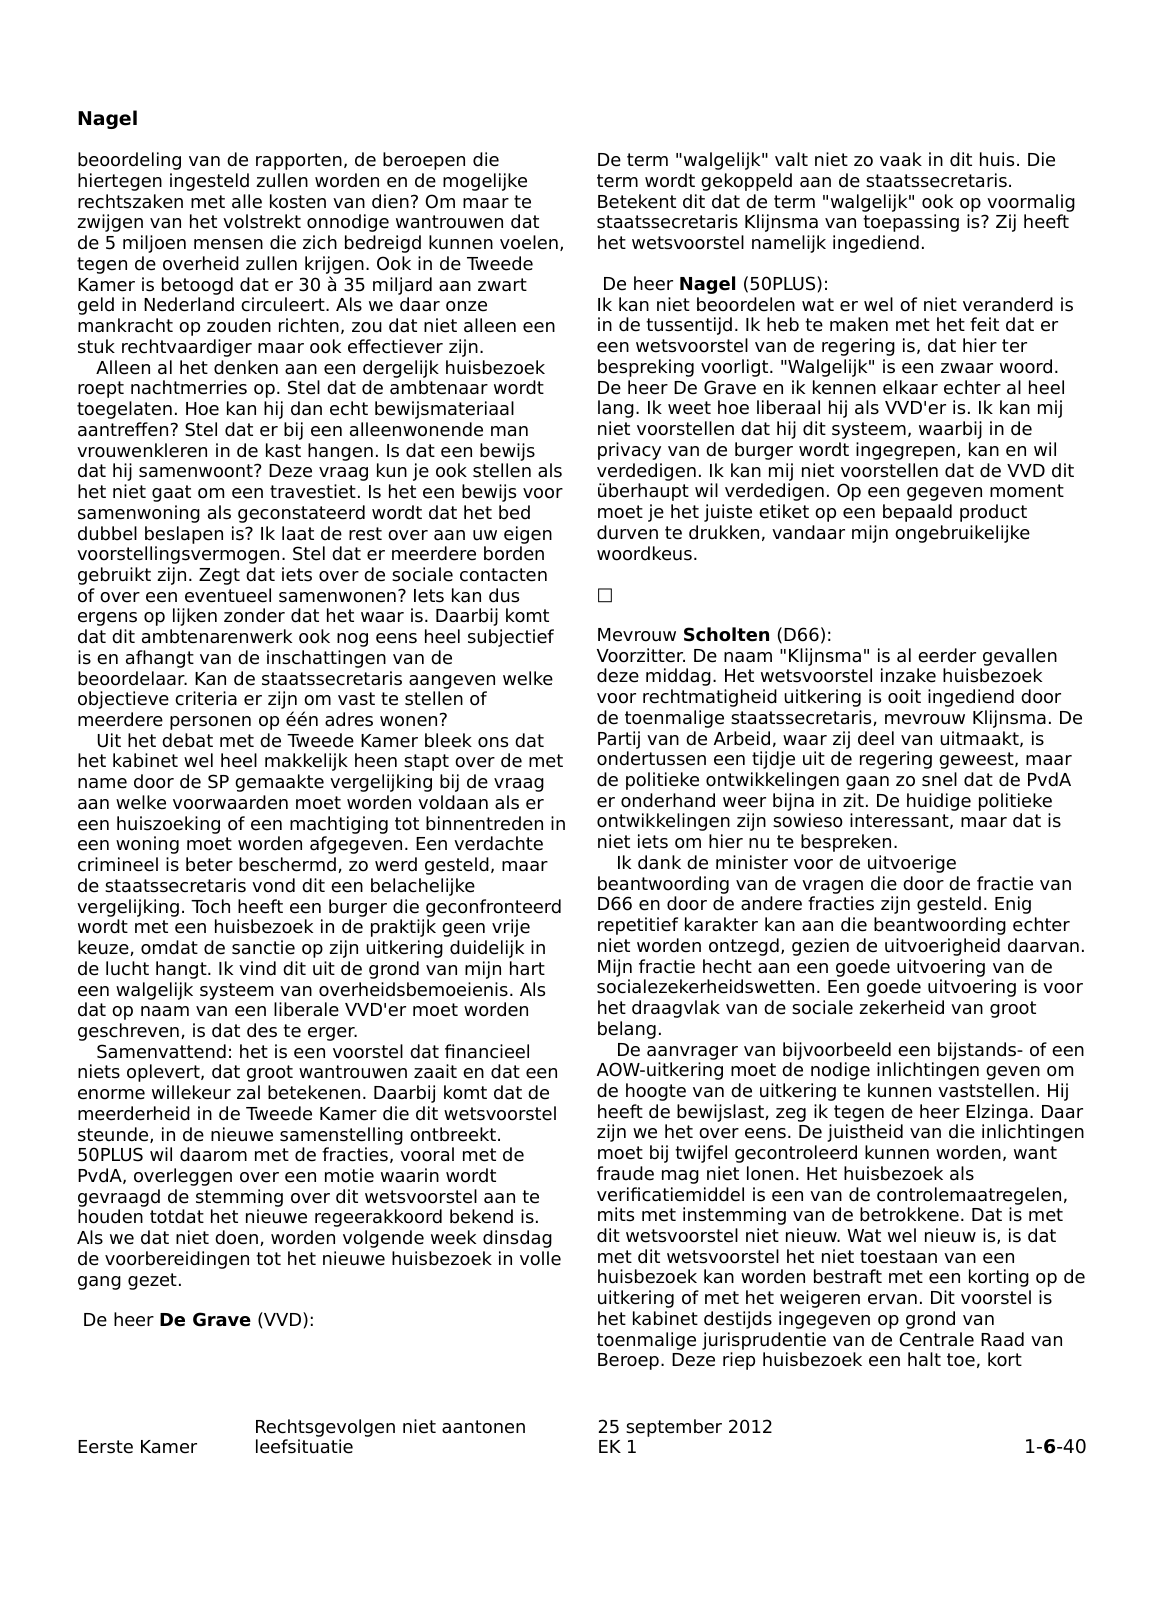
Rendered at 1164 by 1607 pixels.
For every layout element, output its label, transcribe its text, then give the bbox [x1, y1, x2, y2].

text □ [596, 584, 1087, 605]
text Ik dank de minister voor de uitvoerige beantwoording van de vragen die door de fractie van D66 en door de andere fracties zijn gesteld. Enig repetitief karakter kan aan die beantwoording echter niet worden ontzegd, gezien de uitvoerigheid daarvan. Mijn fractie hecht aan een goede uitvoering van de socialezekerheidswetten. Een goede uitvoering is voor het draagvlak van de sociale zekerheid van groot belang. [596, 853, 1087, 1039]
text De heer Nagel (50PLUS): [596, 274, 1087, 294]
text Uit het debat met de Tweede Kamer bleek ons dat het kabinet wel heel makkelijk heen stapt over de met name door de SP gemaakte vergelijking bij de vraag aan welke voorwaarden moet worden voldaan als er een huiszoeking of een machtiging tot binnentreden in een woning moet worden afgegeven. Een verdachte crimineel is beter beschermd, zo werd gesteld, maar de staatssecretaris vond dit een belachelijke vergelijking. Toch heeft een burger die geconfronteerd wordt met een huisbezoek in de praktijk geen vrije keuze, omdat de sanctie op zijn uitkering duidelijk in de lucht hangt. Ik vind dit uit de grond van mijn hart een walgelijk systeem van overheidsbemoeienis. Als dat op naam van een liberale VVD'er moet worden geschreven, is dat des te erger. [77, 731, 567, 1042]
text Samenvattend: het is een voorstel dat financieel niets oplevert, dat groot wantrouwen zaait en dat een enorme willekeur zal betekenen. Daarbij komt dat de meerderheid in de Tweede Kamer die dit wetsvoorstel steunde, in de nieuwe samenstelling ontbreekt. 50PLUS wil daarom met de fracties, vooral met de PvdA, overleggen over een motie waarin wordt gevraagd de stemming over dit wetsvoorstel aan te houden totdat het nieuwe regeerakkoord bekend is. Als we dat niet doen, worden volgende week dinsdag de voorbereidingen tot het nieuwe huisbezoek in volle gang gezet. [77, 1042, 567, 1290]
text De heer De Grave (VVD): [77, 1310, 567, 1331]
text Alleen al het denken aan een dergelijk huisbezoek roept nachtmerries op. Stel dat de ambtenaar wordt toegelaten. Hoe kan hij dan echt bewijsmateriaal aantreffen? Stel dat er bij een alleenwonende man vrouwenkleren in de kast hangen. Is dat een bewijs dat hij samenwoont? Deze vraag kun je ook stellen als het niet gaat om een travestiet. Is het een bewijs voor samenwoning als geconstateerd wordt dat het bed dubbel beslapen is? Ik laat de rest over aan uw eigen voorstellingsvermogen. Stel dat er meerdere borden gebruikt zijn. Zegt dat iets over de sociale contacten of over een eventueel samenwonen? Iets kan dus ergens op lijken zonder dat het waar is. Daarbij komt dat dit ambtenarenwerk ook nog eens heel subjectief is en afhangt van de inschattingen van de beoordelaar. Kan de staatssecretaris aangeven welke objectieve criteria er zijn om vast te stellen of meerdere personen op één adres wonen? [77, 357, 567, 731]
text Ik kan niet beoordelen wat er wel of niet veranderd is in de tussentijd. Ik heb te maken met het feit dat er een wetsvoorstel van de regering is, dat hier ter bespreking voorligt. "Walgelijk" is een zwaar woord. De heer De Grave en ik kennen elkaar echter al heel lang. Ik weet hoe liberaal hij als VVD'er is. Ik kan mij niet voorstellen dat hij dit systeem, waarbij in de privacy van de burger wordt ingegrepen, kan en wil verdedigen. Ik kan mij niet voorstellen dat de VVD dit überhaupt wil verdedigen. Op een gegeven moment moet je het juiste etiket op een bepaald product durven te drukken, vandaar mijn ongebruikelijke woordkeus. [596, 294, 1087, 564]
text De term "walgelijk" valt niet zo vaak in dit huis. Die term wordt gekoppeld aan de staatssecretaris. Betekent dit dat de term "walgelijk" ook op voormalig staatssecretaris Klijnsma van toepassing is? Zij heeft het wetsvoorstel namelijk ingediend. [596, 150, 1087, 254]
text Voorzitter. De naam "Klijnsma" is al eerder gevallen deze middag. Het wetsvoorstel inzake huisbezoek voor rechtmatigheid uitkering is ooit ingediend door de toenmalige staatssecretaris, mevrouw Klijnsma. De Partij van de Arbeid, waar zij deel van uitmaakt, is ondertussen een tijdje uit de regering geweest, maar de politieke ontwikkelingen gaan zo snel dat de PvdA er onderhand weer bijna in zit. De huidige politieke ontwikkelingen zijn sowieso interessant, maar dat is niet iets om hier nu te bespreken. [596, 646, 1087, 853]
text De aanvrager van bijvoorbeeld een bijstands- of een AOW-uitkering moet de nodige inlichtingen geven om de hoogte van de uitkering te kunnen vaststellen. Hij heeft de bewijslast, zeg ik tegen de heer Elzinga. Daar zijn we het over eens. De juistheid van die inlichtingen moet bij twijfel gecontroleerd kunnen worden, want fraude mag niet lonen. Het huisbezoek als verificatiemiddel is een van de controlemaatregelen, mits met instemming van de betrokkene. Dat is met dit wetsvoorstel niet nieuw. Wat wel nieuw is, is dat met dit wetsvoorstel het niet toestaan van een huisbezoek kan worden bestraft met een korting op de uitkering of met het weigeren ervan. Dit voorstel is het kabinet destijds ingegeven op grond van toenmalige jurisprudentie van de Centrale Raad van Beroep. Deze riep huisbezoek een halt toe, kort [596, 1039, 1087, 1371]
text Mevrouw Scholten (D66): [596, 625, 1087, 646]
text beoordeling van de rapporten, de beroepen die hiertegen ingesteld zullen worden en de mogelijke rechtszaken met alle kosten van dien? Om maar te zwijgen van het volstrekt onnodige wantrouwen dat de 5 miljoen mensen die zich bedreigd kunnen voelen, tegen de overheid zullen krijgen. Ook in de Tweede Kamer is betoogd dat er 30 à 35 miljard aan zwart geld in Nederland circuleert. Als we daar onze mankracht op zouden richten, zou dat niet alleen een stuk rechtvaardiger maar ook effectiever zijn. [77, 150, 567, 357]
